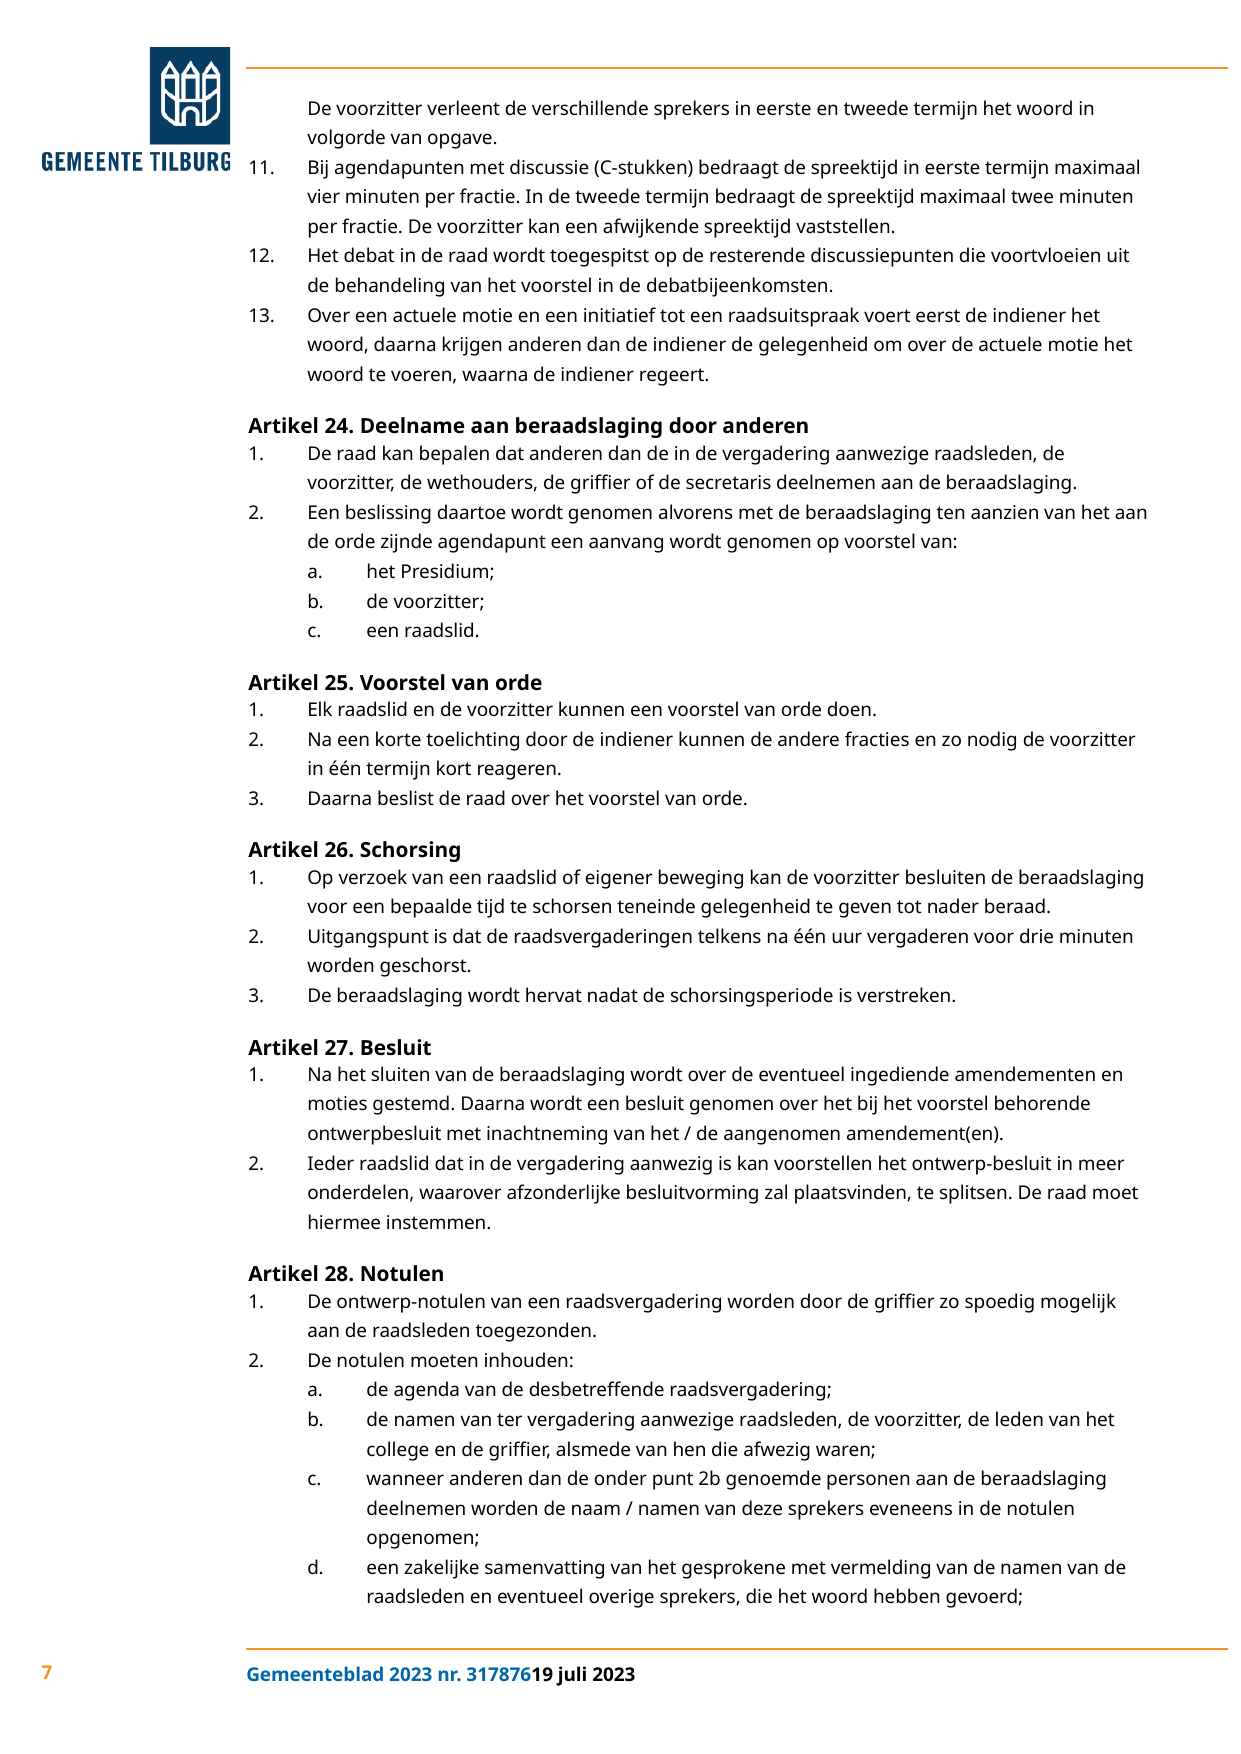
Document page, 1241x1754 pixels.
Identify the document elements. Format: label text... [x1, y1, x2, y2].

text Artikel 25. Voorstel van orde [248, 668, 1152, 696]
picture [41, 47, 231, 172]
list Bij agendapunten met discussie (C-stukken) bedraagt de spreektijd in eerste termijn maximaal vier minuten per fractie. In de tweede termijn bedraagt de spreektijd maximaal twee minuten per fractie. De voorzitter kan een afwijkende spreektijd vaststellen. [248, 154, 1152, 239]
list Daarna beslist de raad over het voorstel van orde. [248, 785, 1152, 811]
list Op verzoek van een raadslid of eigener beweging kan de voorzitter besluiten de beraadslaging voor een bepaalde tijd te schorsen teneinde gelegenheid te geven tot nader beraad. [248, 864, 1152, 919]
list Ieder raadslid dat in de vergadering aanwezig is kan voorstellen het ontwerp-besluit in meer onderdelen, waarover afzonderlijke besluitvorming zal plaatsvinden, te splitsen. De raad moet hiermee instemmen. [248, 1150, 1152, 1235]
list een zakelijke samenvatting van het gesprokene met vermelding van de namen van de raadsleden en eventueel overige sprekers, die het woord hebben gevoerd; [307, 1554, 1152, 1609]
list een raadslid. [307, 617, 1152, 643]
list De notulen moeten inhouden: [248, 1347, 1152, 1373]
list De ontwerp-notulen van een raadsvergadering worden door de griffier zo spoedig mogelijk aan de raadsleden toegezonden. [248, 1288, 1152, 1343]
text Artikel 27. Besluit [248, 1033, 1152, 1061]
list Na een korte toelichting door de indiener kunnen de andere fracties en zo nodig de voorzitter in één termijn kort reageren. [248, 726, 1152, 781]
list De beraadslaging wordt hervat nadat de schorsingsperiode is verstreken. [248, 982, 1152, 1008]
text Artikel 26. Schorsing [248, 835, 1152, 864]
list de voorzitter; [307, 588, 1152, 613]
list Het debat in de raad wordt toegespitst op de resterende discussiepunten die voortvloeien uit de behandeling van het voorstel in de debatbijeenkomsten. [248, 243, 1152, 298]
list De raad kan bepalen dat anderen dan de in de vergadering aanwezige raadsleden, de voorzitter, de wethouders, de griffier of de secretaris deelnemen aan de beraadslaging. [248, 440, 1152, 495]
list het Presidium; [307, 558, 1152, 584]
list Na het sluiten van de beraadslaging wordt over de eventueel ingediende amendementen en moties gestemd. Daarna wordt een besluit genomen over het bij het voorstel behorende ontwerpbesluit met inachtneming van het / de aangenomen amendement(en). [248, 1061, 1152, 1146]
list de agenda van de desbetreffende raadsvergadering; [307, 1377, 1152, 1402]
text Artikel 24. Deelname aan beraadslaging door anderen [248, 411, 1152, 440]
list De voorzitter verleent de verschillende sprekers in eerste en tweede termijn het woord in volgorde van opgave. [248, 95, 1152, 150]
text Artikel 28. Notulen [248, 1259, 1152, 1288]
list Elk raadslid en de voorzitter kunnen een voorstel van orde doen. [248, 696, 1152, 722]
list wanneer anderen dan de onder punt 2b genoemde personen aan de beraadslaging deelnemen worden de naam / namen van deze sprekers eveneens in de notulen opgenomen; [307, 1465, 1152, 1550]
list Een beslissing daartoe wordt genomen alvorens met de beraadslaging ten aanzien van het aan de orde zijnde agendapunt een aanvang wordt genomen op voorstel van: [248, 499, 1152, 554]
list de namen van ter vergadering aanwezige raadsleden, de voorzitter, de leden van het college en de griffier, alsmede van hen die afwezig waren; [307, 1406, 1152, 1461]
list Over een actuele motie en een initiatief tot een raadsuitspraak voert eerst de indiener het woord, daarna krijgen anderen dan de indiener de gelegenheid om over de actuele motie het woord te voeren, waarna de indiener regeert. [248, 302, 1152, 387]
list Uitgangspunt is dat de raadsvergaderingen telkens na één uur vergaderen voor drie minuten worden geschorst. [248, 923, 1152, 978]
